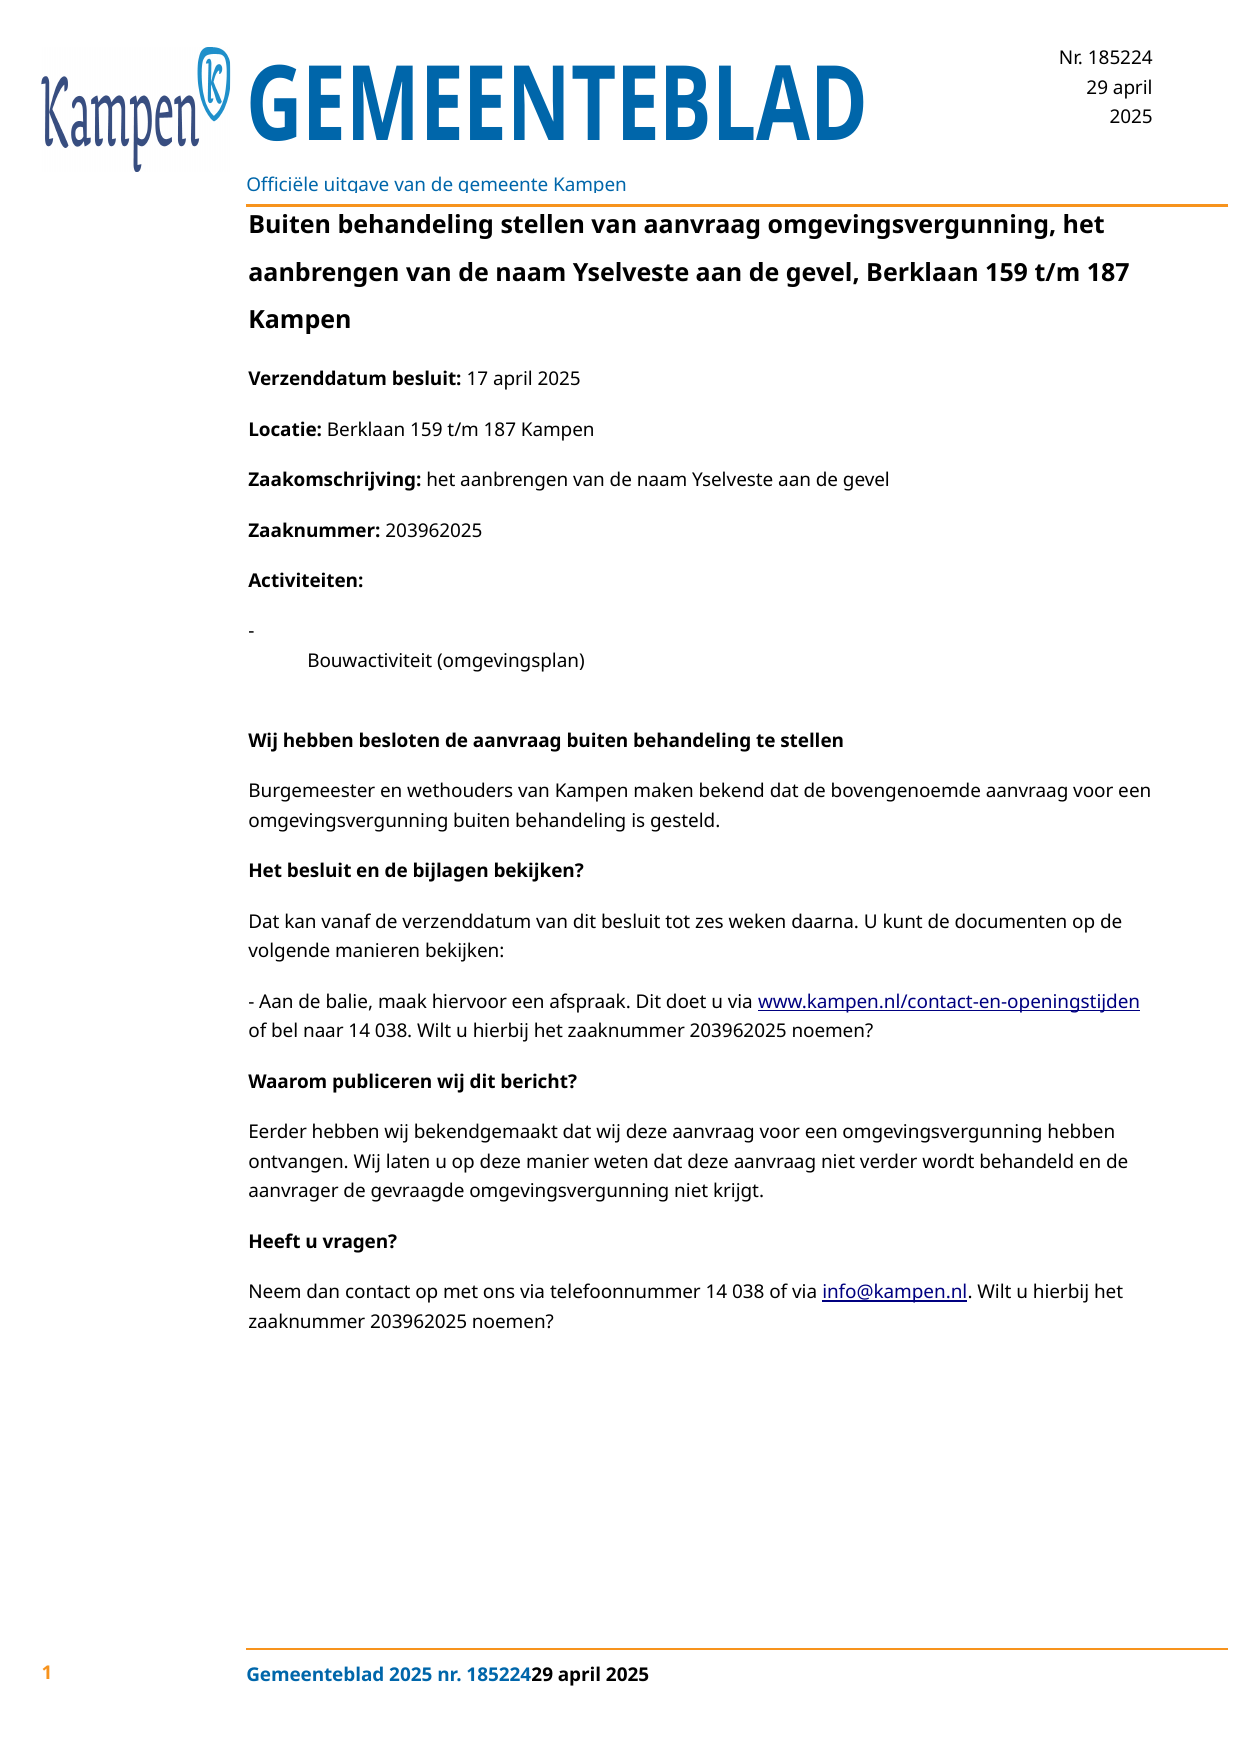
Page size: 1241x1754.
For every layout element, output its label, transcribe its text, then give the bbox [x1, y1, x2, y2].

text Eerder hebben wij bekendgemaakt dat wij deze aanvraag voor een omgevingsvergunning hebben ontvangen. Wij laten u op deze manier weten dat deze aanvraag niet verder wordt behandeld en de aanvrager de gevraagde omgevingsvergunning niet krijgt. [248, 1118, 1152, 1203]
text Waarom publiceren wij dit bericht? [248, 1068, 1152, 1094]
text Buiten behandeling stellen van aanvraag omgevingsvergunning, het aanbrengen van de naam Yselveste aan de gevel, Berklaan 159 t/m 187 Kampen [248, 207, 1152, 336]
text Wij hebben besloten de aanvraag buiten behandeling te stellen [248, 727, 1152, 753]
picture [41, 47, 231, 172]
text Dat kan vanaf de verzenddatum van dit besluit tot zes weken daarna. U kunt de documenten op de volgende manieren bekijken: [248, 908, 1152, 963]
text Verzenddatum besluit: 17 april 2025 [248, 366, 1152, 391]
text Locatie: Berklaan 159 t/m 187 Kampen [248, 416, 1152, 442]
text Burgemeester en wethouders van Kampen maken bekend dat de bovengenoemde aanvraag voor een omgevingsvergunning buiten behandeling is gesteld. [248, 778, 1152, 833]
text Het besluit en de bijlagen bekijken? [248, 858, 1152, 883]
text Neem dan contact op met ons via telefoonnummer 14 038 of via info@kampen.nl. Wilt u hierbij het zaaknummer 203962025 noemen? [248, 1278, 1152, 1334]
text Zaakomschrijving: het aanbrengen van de naam Yselveste aan de gevel [248, 466, 1152, 492]
text Zaaknummer: 203962025 [248, 517, 1152, 542]
text Activiteiten: [248, 567, 1152, 593]
list Bouwactiviteit (omgevingsplan) [248, 647, 1152, 673]
text Heeft u vragen? [248, 1228, 1152, 1254]
text - Aan de balie, maak hiervoor een afspraak. Dit doet u via www.kampen.nl/contact-en-openingstijden of bel naar 14 038. Wilt u hierbij het zaaknummer 203962025 noemen? [248, 988, 1152, 1043]
